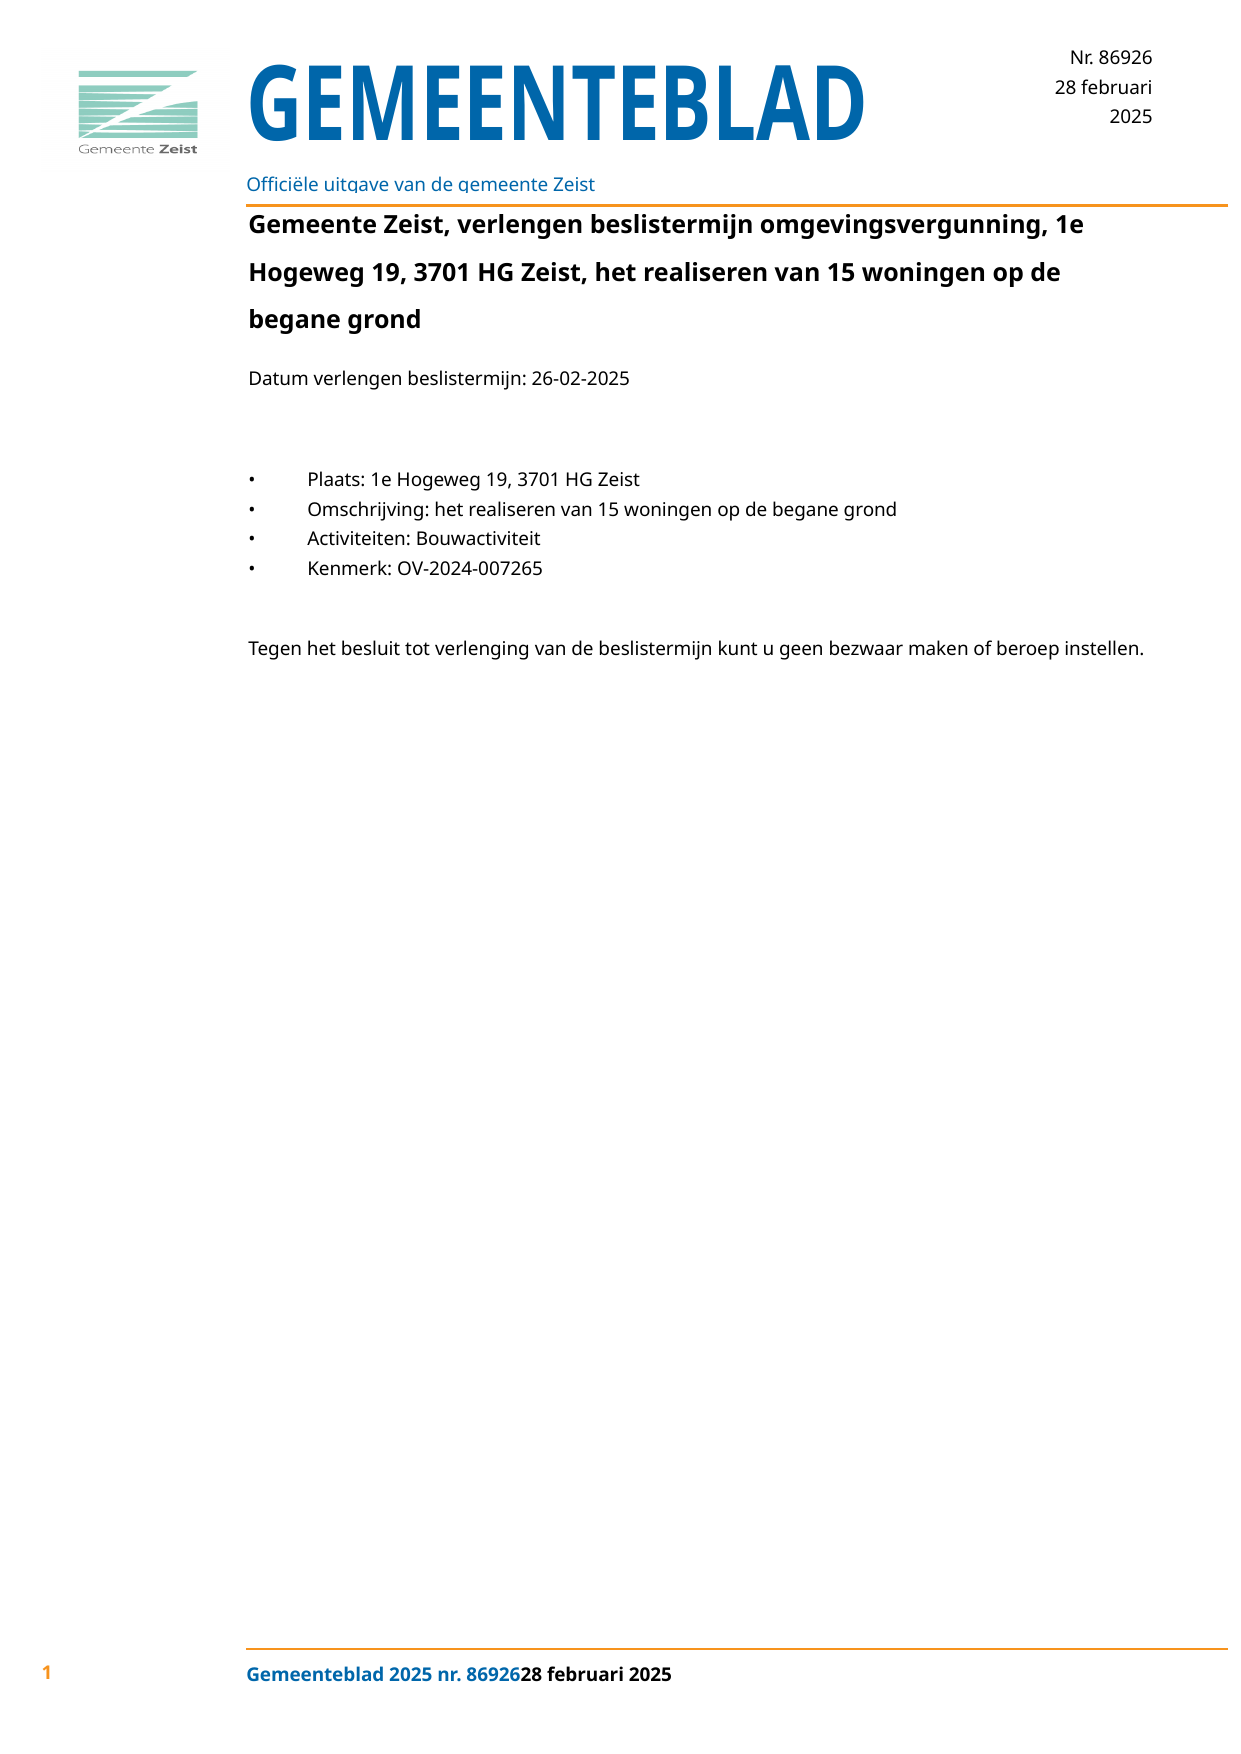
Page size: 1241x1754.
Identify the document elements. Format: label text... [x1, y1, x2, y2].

text Tegen het besluit tot verlenging van de beslistermijn kunt u geen bezwaar maken of beroep instellen. [248, 635, 1152, 661]
list Kenmerk: OV-2024-007265 [248, 555, 1152, 581]
list Omschrijving: het realiseren van 15 woningen op de begane grond [248, 496, 1152, 522]
list Plaats: 1e Hogeweg 19, 3701 HG Zeist [248, 466, 1152, 492]
text Datum verlengen beslistermijn: 26-02-2025 [248, 366, 1152, 391]
list Activiteiten: Bouwactiviteit [248, 526, 1152, 551]
text Gemeente Zeist, verlengen beslistermijn omgevingsvergunning, 1e Hogeweg 19, 3701 HG Zeist, het realiseren van 15 woningen op de begane grond [248, 207, 1152, 336]
picture [41, 47, 231, 172]
